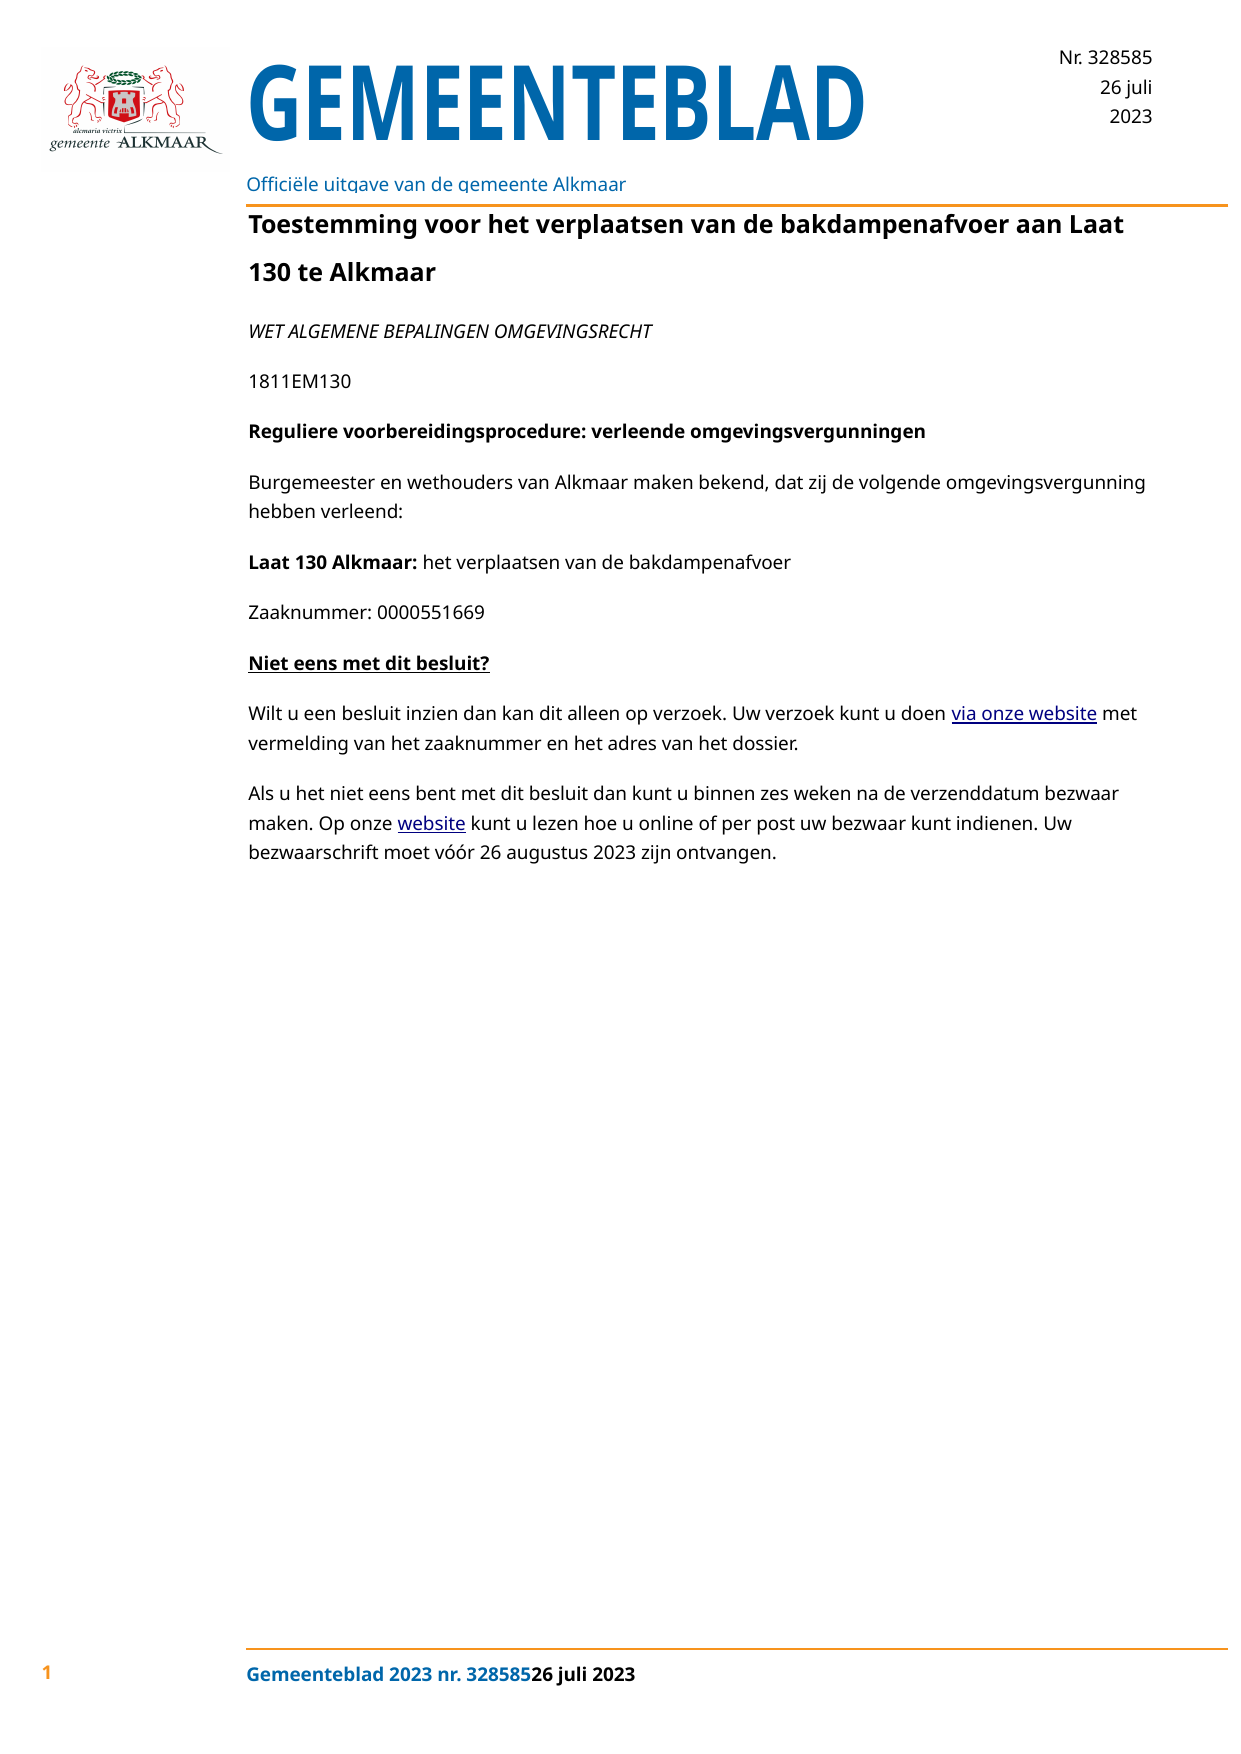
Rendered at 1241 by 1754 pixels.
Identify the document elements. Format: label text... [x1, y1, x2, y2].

text 1811EM130 [248, 368, 1152, 394]
picture [41, 47, 231, 172]
text Niet eens met dit besluit? [248, 650, 1152, 676]
text WET ALGEMENE BEPALINGEN OMGEVINGSRECHT [248, 318, 1152, 344]
text Wilt u een besluit inzien dan kan dit alleen op verzoek. Uw verzoek kunt u doen via onze website met vermelding van het zaaknummer en het adres van het dossier. [248, 700, 1152, 756]
text Zaaknummer: 0000551669 [248, 599, 1152, 625]
text Laat 130 Alkmaar: het verplaatsen van de bakdampenafvoer [248, 549, 1152, 575]
text Burgemeester en wethouders van Alkmaar maken bekend, dat zij de volgende omgevingsvergunning hebben verleend: [248, 469, 1152, 524]
text Toestemming voor het verplaatsen van de bakdampenafvoer aan Laat 130 te Alkmaar [248, 207, 1152, 288]
text Reguliere voorbereidingsprocedure: verleende omgevingsvergunningen [248, 419, 1152, 444]
text Als u het niet eens bent met dit besluit dan kunt u binnen zes weken na de verzenddatum bezwaar maken. Op onze website kunt u lezen hoe u online of per post uw bezwaar kunt indienen. Uw bezwaarschrift moet vóór 26 augustus 2023 zijn ontvangen. [248, 780, 1152, 865]
